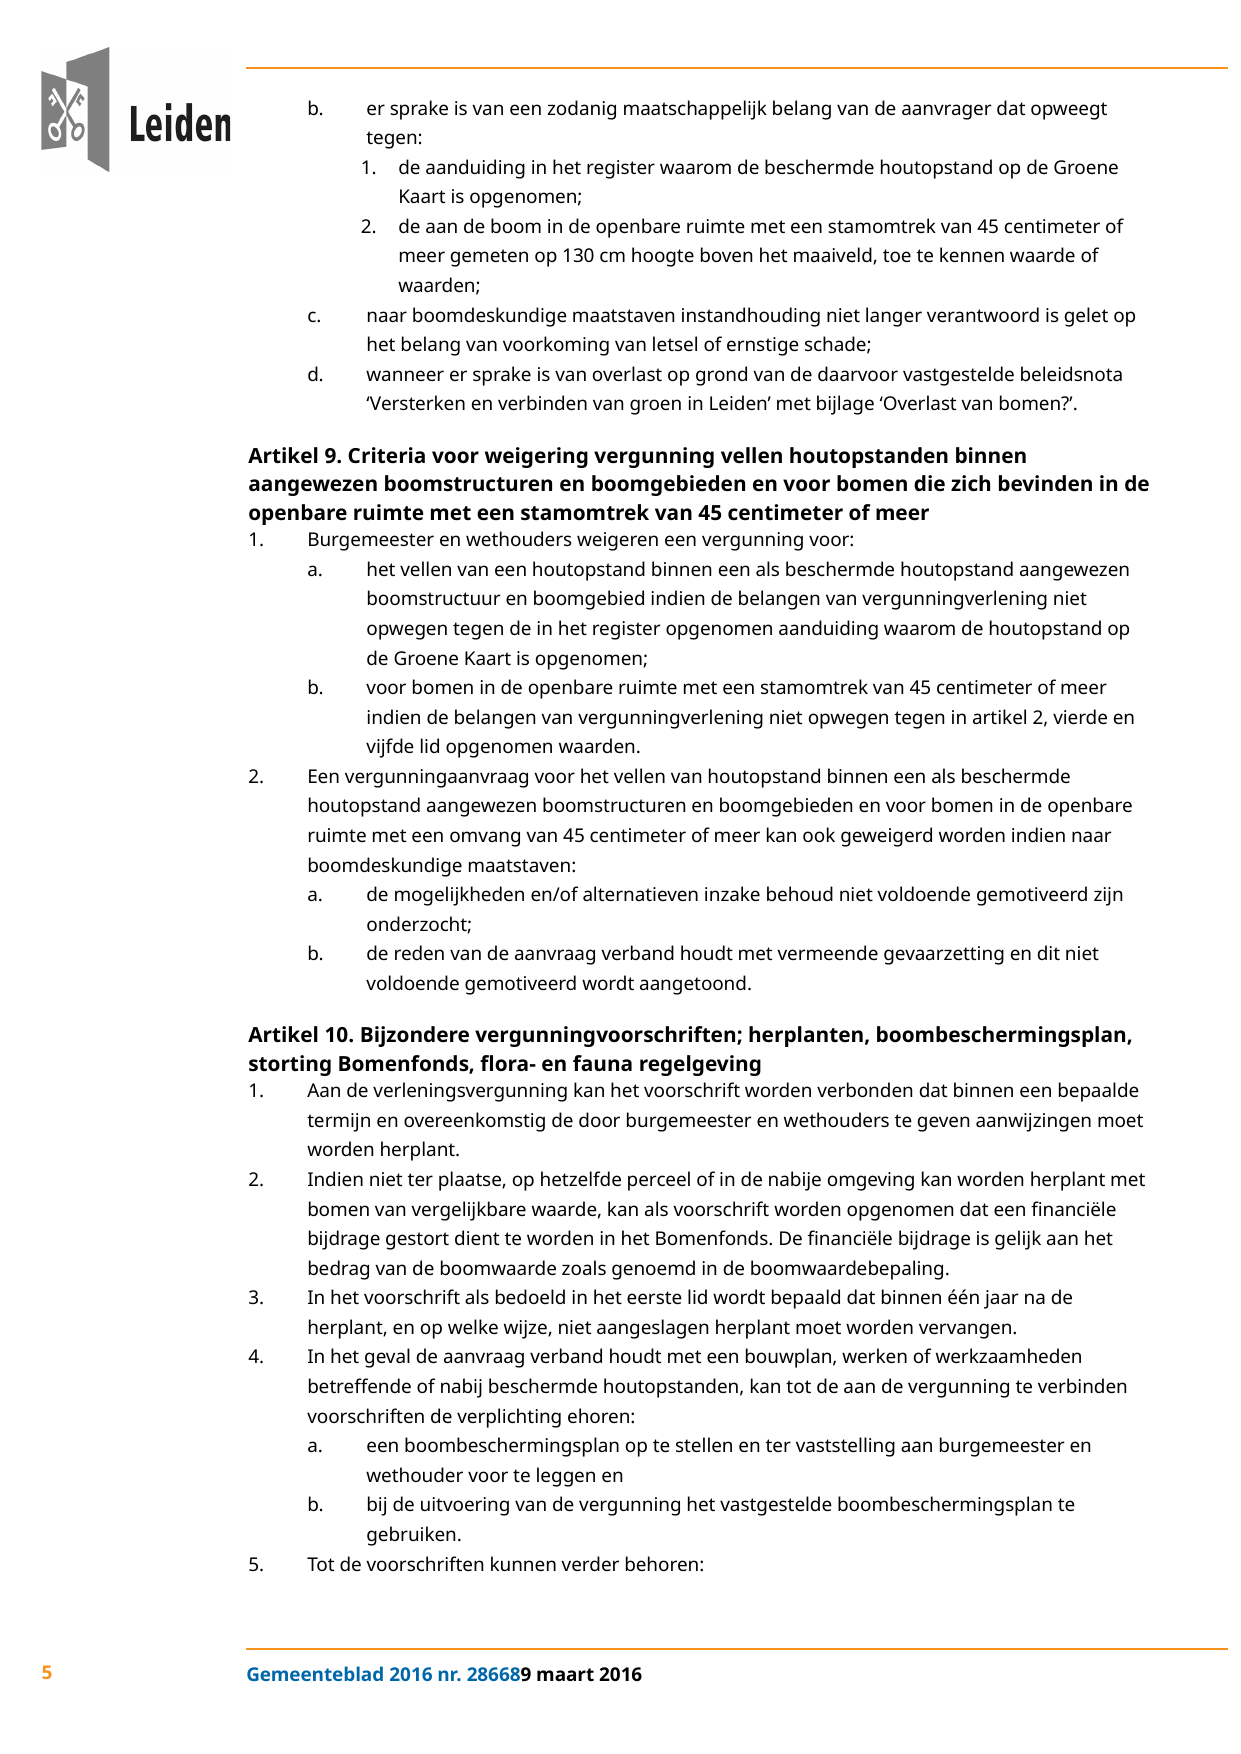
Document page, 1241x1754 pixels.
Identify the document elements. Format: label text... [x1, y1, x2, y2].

text Artikel 9. Criteria voor weigering vergunning vellen houtopstanden binnen aangewezen boomstructuren en boomgebieden en voor bomen die zich bevinden in de openbare ruimte met een stamomtrek van 45 centimeter of meer [248, 441, 1152, 526]
list de reden van de aanvraag verband houdt met vermeende gevaarzetting en dit niet voldoende gemotiveerd wordt aangetoond. [307, 941, 1152, 996]
list het vellen van een houtopstand binnen een als beschermde houtopstand aangewezen boomstructuur en boomgebied indien de belangen van vergunningverlening niet opwegen tegen de in het register opgenomen aanduiding waarom de houtopstand op de Groene Kaart is opgenomen; [307, 556, 1152, 670]
list Aan de verleningsvergunning kan het voorschrift worden verbonden dat binnen een bepaalde termijn en overeenkomstig de door burgemeester en wethouders te geven aanwijzingen moet worden herplant. [248, 1077, 1152, 1162]
list Burgemeester en wethouders weigeren een vergunning voor: [248, 526, 1152, 552]
list de aanduiding in het register waarom de beschermde houtopstand op de Groene Kaart is opgenomen; [361, 154, 1152, 209]
list Tot de voorschriften kunnen verder behoren: [248, 1551, 1152, 1576]
list Indien niet ter plaatse, op hetzelfde perceel of in de nabije omgeving kan worden herplant met bomen van vergelijkbare waarde, kan als voorschrift worden opgenomen dat een financiële bijdrage gestort dient te worden in het Bomenfonds. De financiële bijdrage is gelijk aan het bedrag van de boomwaarde zoals genoemd in de boomwaardebepaling. [248, 1166, 1152, 1281]
list de aan de boom in de openbare ruimte met een stamomtrek van 45 centimeter of meer gemeten op 130 cm hoogte boven het maaiveld, toe te kennen waarde of waarden; [361, 213, 1152, 298]
list voor bomen in de openbare ruimte met een stamomtrek van 45 centimeter of meer indien de belangen van vergunningverlening niet opwegen tegen in artikel 2, vierde en vijfde lid opgenomen waarden. [307, 674, 1152, 759]
list In het voorschrift als bedoeld in het eerste lid wordt bepaald dat binnen één jaar na de herplant, en op welke wijze, niet aangeslagen herplant moet worden vervangen. [248, 1284, 1152, 1340]
list naar boomdeskundige maatstaven instandhouding niet langer verantwoord is gelet op het belang van voorkoming van letsel of ernstige schade; [307, 302, 1152, 357]
list wanneer er sprake is van overlast op grond van de daarvoor vastgestelde beleidsnota ‘Versterken en verbinden van groen in Leiden’ met bijlage ‘Overlast van bomen?’. [307, 361, 1152, 416]
picture [41, 47, 231, 172]
list de mogelijkheden en/of alternatieven inzake behoud niet voldoende gemotiveerd zijn onderzocht; [307, 881, 1152, 937]
list bij de uitvoering van de vergunning het vastgestelde boombeschermingsplan te gebruiken. [307, 1492, 1152, 1547]
list In het geval de aanvraag verband houdt met een bouwplan, werken of werkzaamheden betreffende of nabij beschermde houtopstanden, kan tot de aan de vergunning te verbinden voorschriften de verplichting ehoren: [248, 1344, 1152, 1428]
list er sprake is van een zodanig maatschappelijk belang van de aanvrager dat opweegt tegen: [307, 95, 1152, 150]
list een boombeschermingsplan op te stellen en ter vaststelling aan burgemeester en wethouder voor te leggen en [307, 1432, 1152, 1488]
text Artikel 10. Bijzondere vergunningvoorschriften; herplanten, boombeschermingsplan, storting Bomenfonds, flora- en fauna regelgeving [248, 1021, 1152, 1077]
list Een vergunningaanvraag voor het vellen van houtopstand binnen een als beschermde houtopstand aangewezen boomstructuren en boomgebieden en voor bomen in de openbare ruimte met een omvang van 45 centimeter of meer kan ook geweigerd worden indien naar boomdeskundige maatstaven: [248, 763, 1152, 877]
